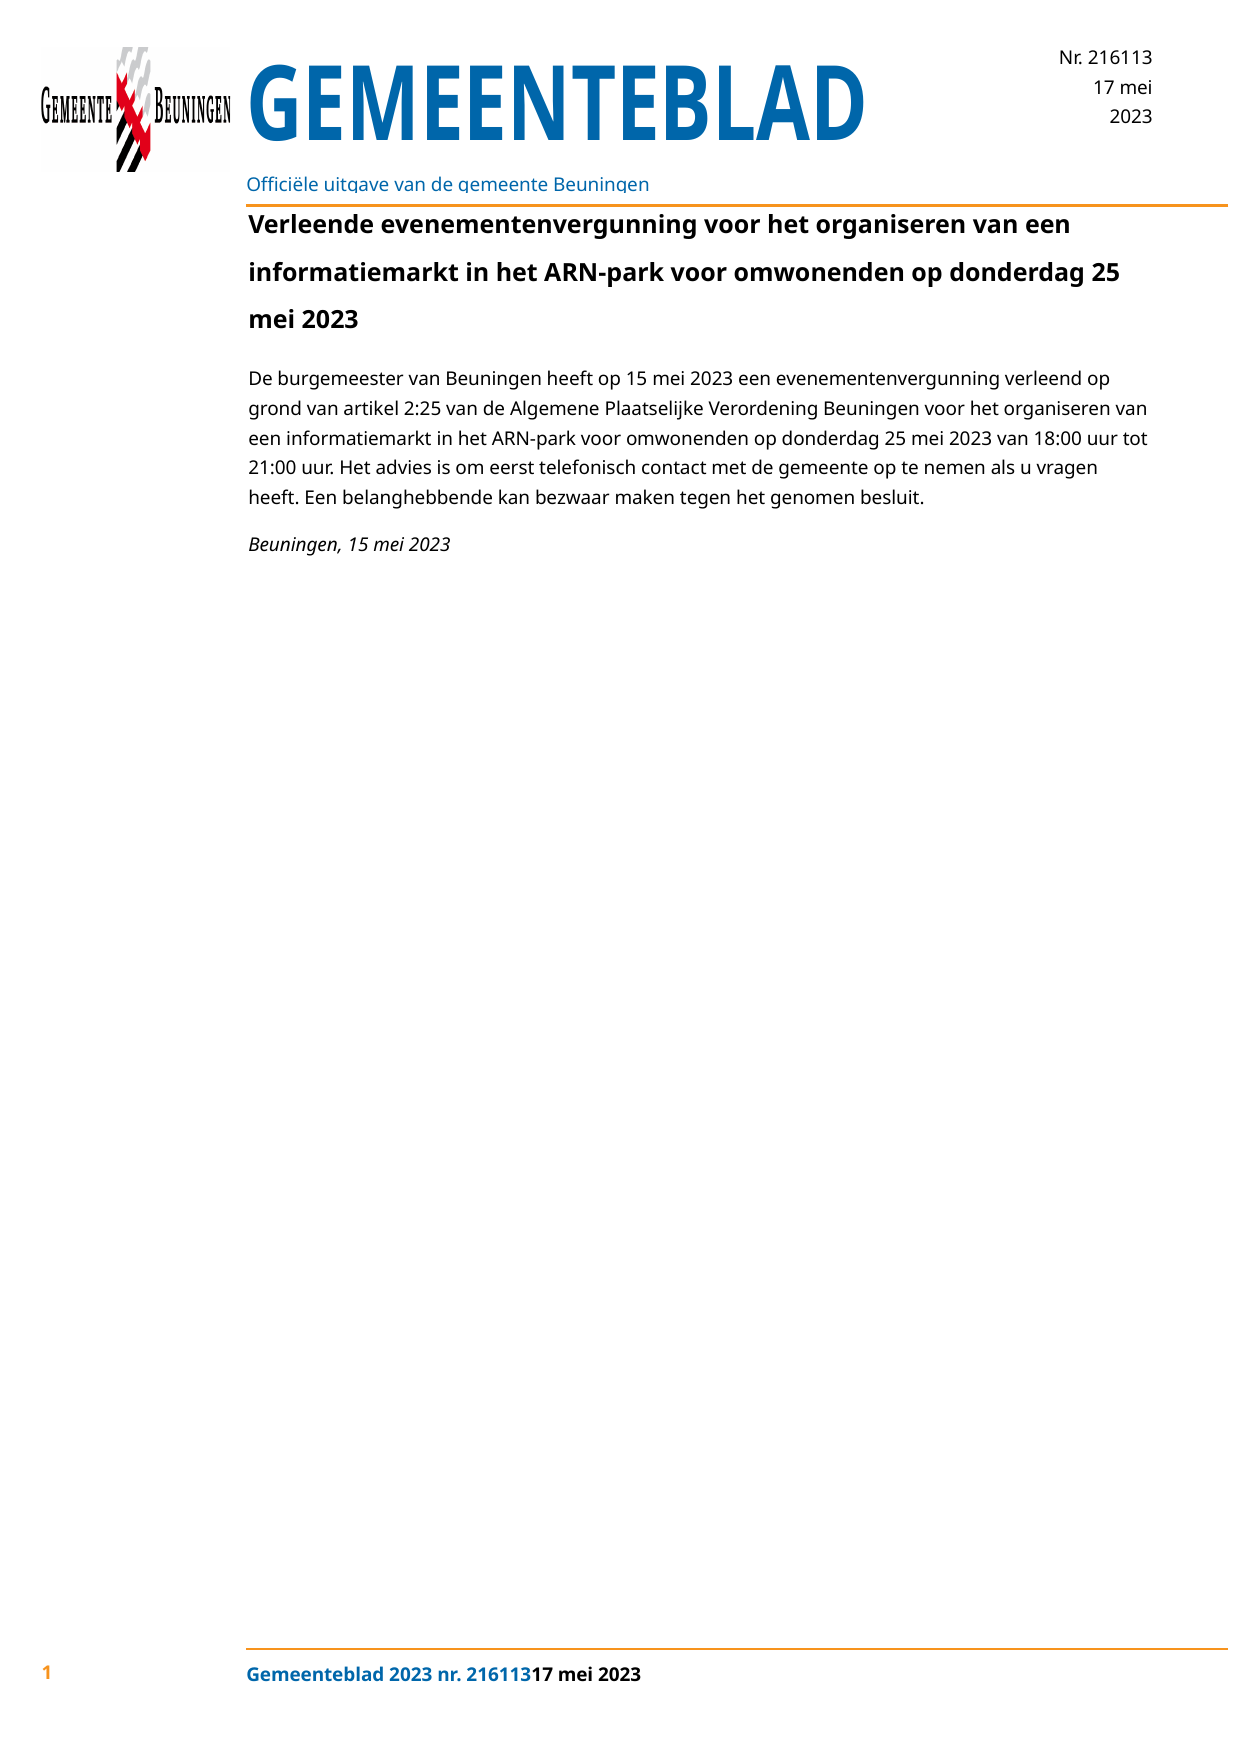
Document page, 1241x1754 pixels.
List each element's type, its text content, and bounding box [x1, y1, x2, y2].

text Verleende evenementenvergunning voor het organiseren van een informatiemarkt in het ARN-park voor omwonenden op donderdag 25 mei 2023 [248, 207, 1152, 336]
text De burgemeester van Beuningen heeft op 15 mei 2023 een evenementenvergunning verleend op grond van artikel 2:25 van de Algemene Plaatselijke Verordening Beuningen voor het organiseren van een informatiemarkt in het ARN-park voor omwonenden op donderdag 25 mei 2023 van 18:00 uur tot 21:00 uur. Het advies is om eerst telefonisch contact met de gemeente op te nemen als u vragen heeft. Een belanghebbende kan bezwaar maken tegen het genomen besluit. [248, 366, 1152, 509]
text Beuningen, 15 mei 2023 [248, 532, 1152, 557]
picture [41, 47, 231, 172]
